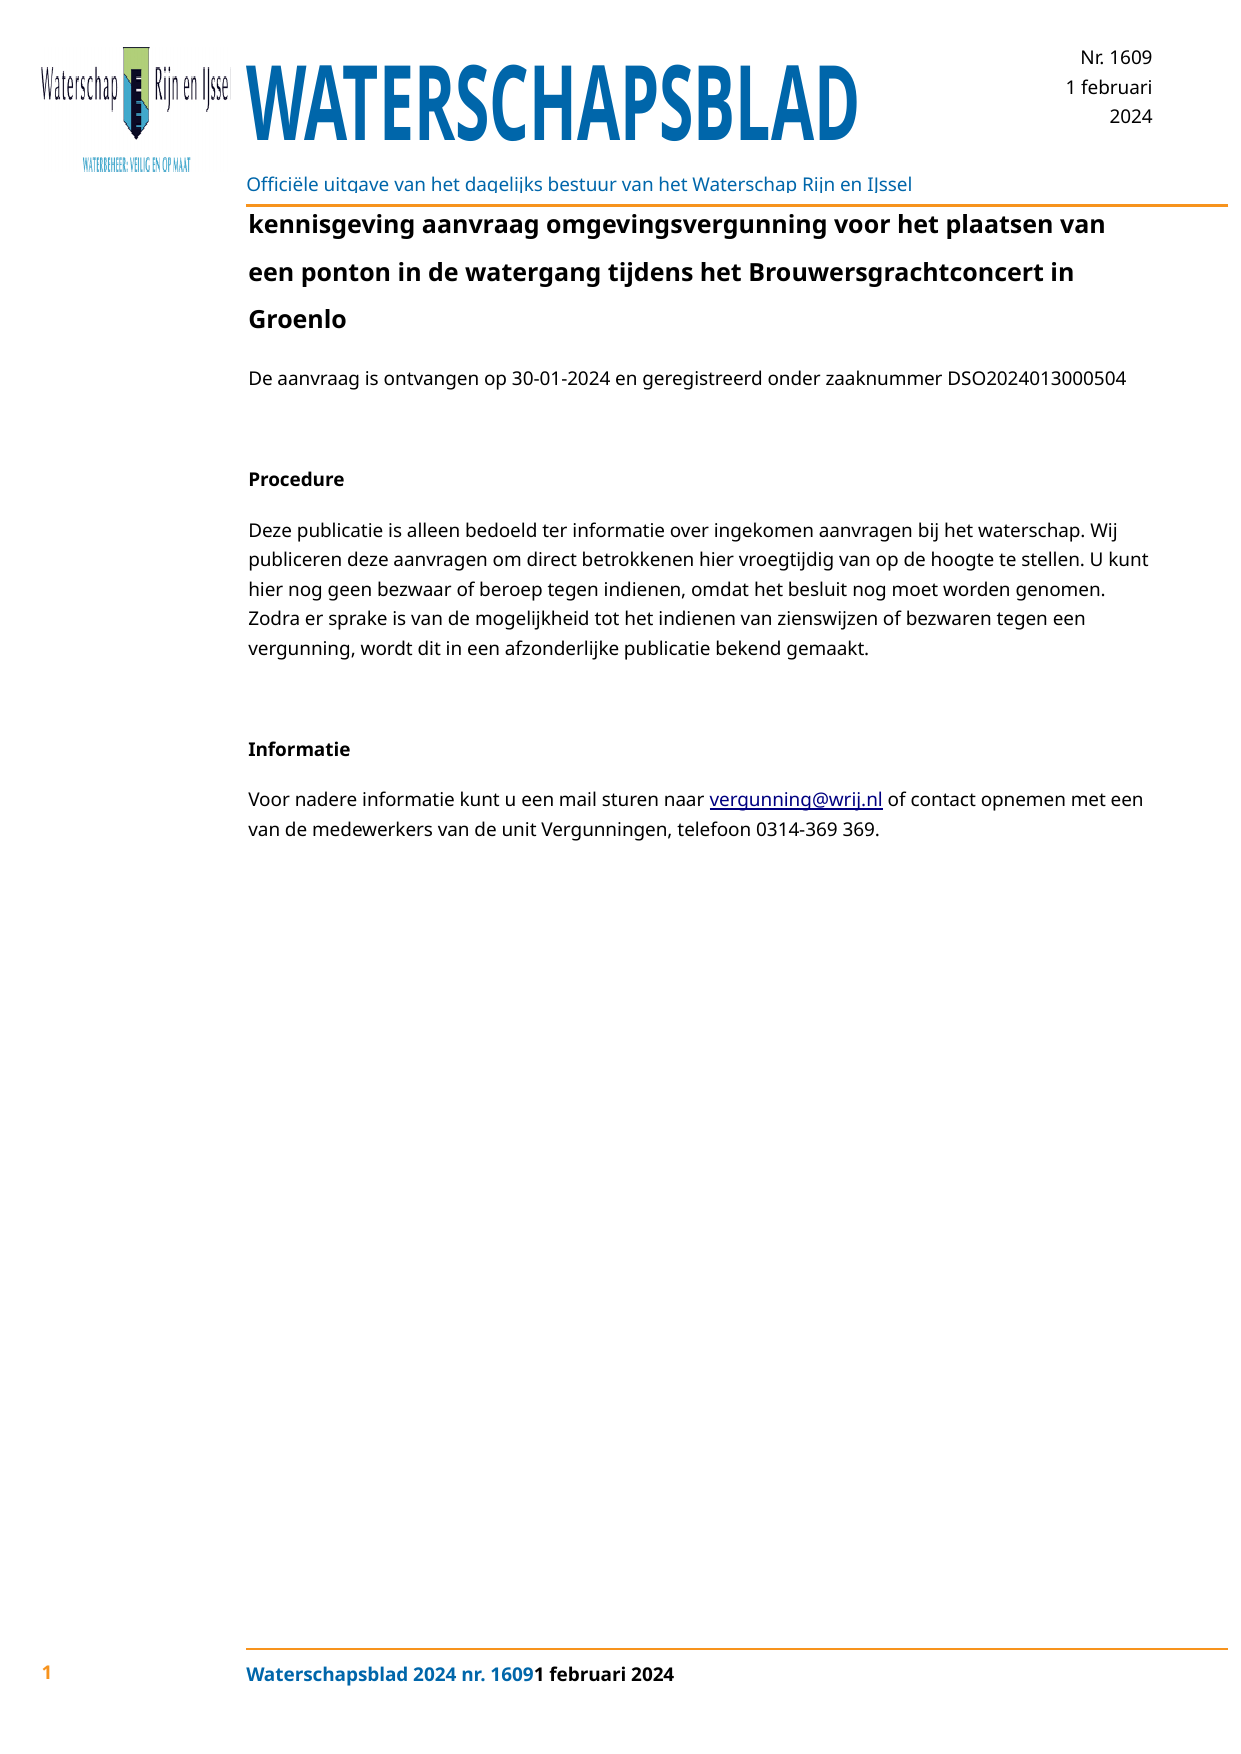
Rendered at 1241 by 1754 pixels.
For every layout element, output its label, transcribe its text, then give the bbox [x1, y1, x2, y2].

text Voor nadere informatie kunt u een mail sturen naar vergunning@wrij.nl of contact opnemen met een van de medewerkers van de unit Vergunningen, telefoon 0314-369 369. [248, 786, 1152, 842]
text Deze publicatie is alleen bedoeld ter informatie over ingekomen aanvragen bij het waterschap. Wij publiceren deze aanvragen om direct betrokkenen hier vroegtijdig van op de hoogte te stellen. U kunt hier nog geen bezwaar of beroep tegen indienen, omdat het besluit nog moet worden genomen. Zodra er sprake is van de mogelijkheid tot het indienen van zienswijzen of bezwaren tegen een vergunning, wordt dit in een afzonderlijke publicatie bekend gemaakt. [248, 517, 1152, 661]
text Informatie [248, 736, 1152, 762]
text kennisgeving aanvraag omgevingsvergunning voor het plaatsen van een ponton in de watergang tijdens het Brouwersgrachtconcert in Groenlo [248, 207, 1152, 336]
picture [41, 47, 231, 172]
text Procedure [248, 466, 1152, 492]
text De aanvraag is ontvangen op 30-01-2024 en geregistreerd onder zaaknummer DSO2024013000504 [248, 366, 1152, 391]
